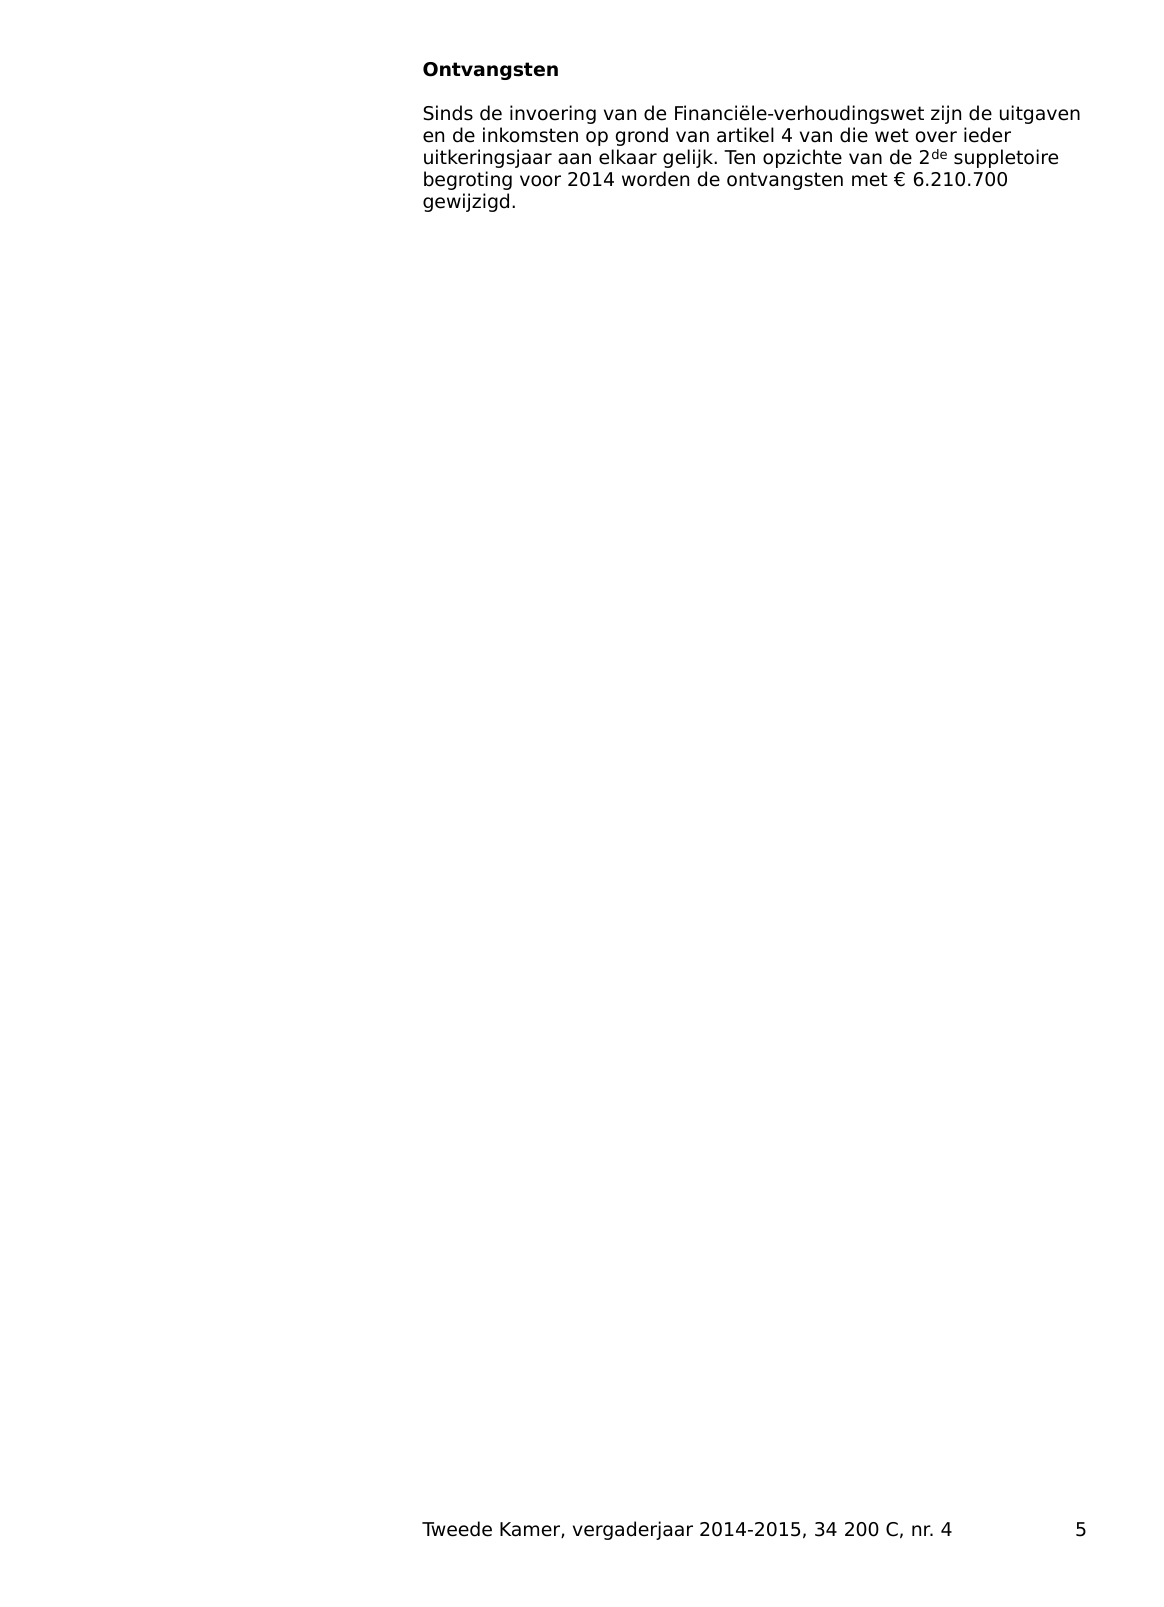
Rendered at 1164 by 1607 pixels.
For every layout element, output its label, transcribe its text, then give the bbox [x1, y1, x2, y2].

subtitle Ontvangsten [422, 59, 1087, 81]
text Sinds de invoering van de Financiële-verhoudingswet zijn de uitgaven en de inkomsten op grond van artikel 4 van die wet over ieder uitkeringsjaar aan elkaar gelijk. Ten opzichte van de 2de suppletoire begroting voor 2014 worden de ontvangsten met € 6.210.700 gewijzigd. [422, 103, 1087, 213]
